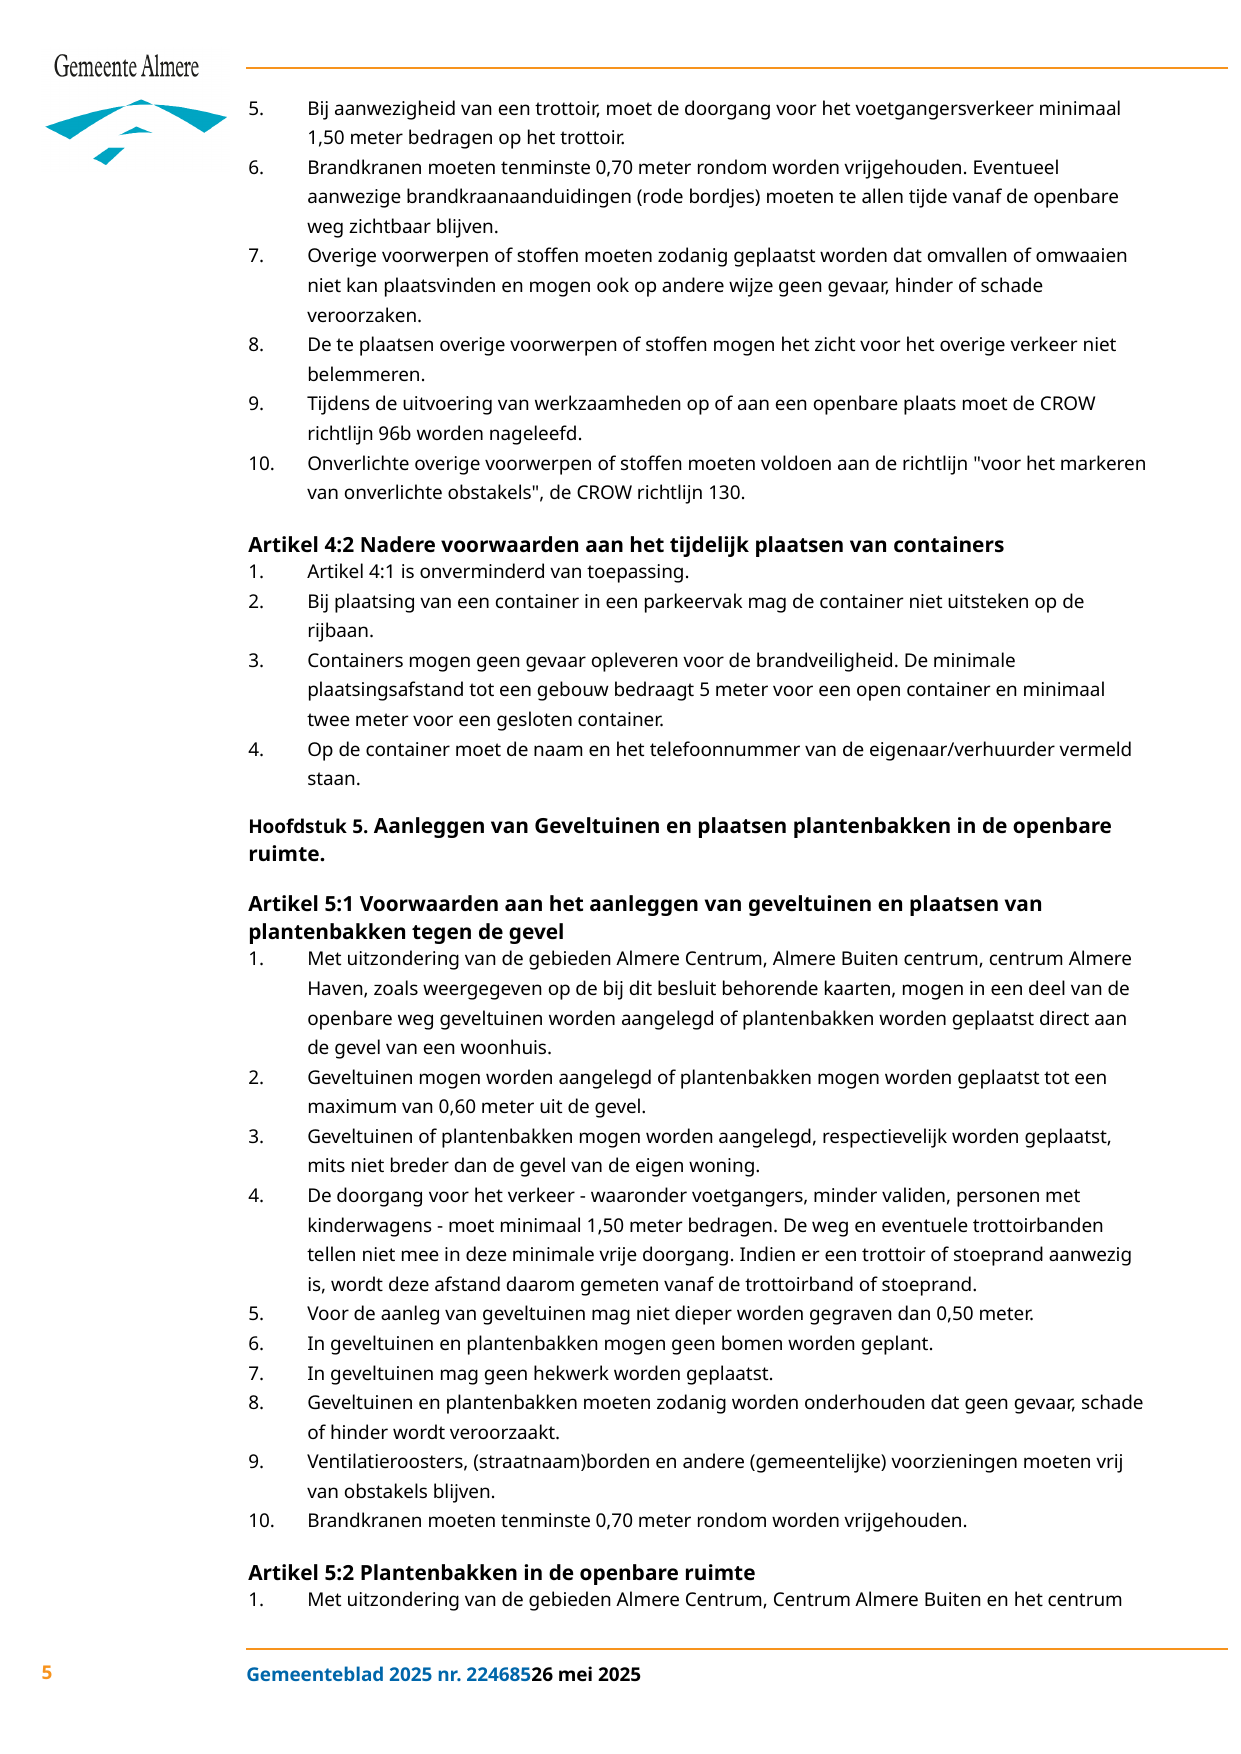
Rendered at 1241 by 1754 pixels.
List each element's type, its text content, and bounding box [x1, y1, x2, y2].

list Met uitzondering van de gebieden Almere Centrum, Centrum Almere Buiten en het centrum [248, 1586, 1152, 1612]
list Brandkranen moeten tenminste 0,70 meter rondom worden vrijgehouden. Eventueel aanwezige brandkraanaanduidingen (rode bordjes) moeten te allen tijde vanaf de openbare weg zichtbaar blijven. [248, 154, 1152, 239]
list Ventilatieroosters, (straatnaam)borden en andere (gemeentelijke) voorzieningen moeten vrij van obstakels blijven. [248, 1448, 1152, 1504]
list Geveltuinen of plantenbakken mogen worden aangelegd, respectievelijk worden geplaatst, mits niet breder dan de gevel van de eigen woning. [248, 1123, 1152, 1178]
list In geveltuinen en plantenbakken mogen geen bomen worden geplant. [248, 1330, 1152, 1356]
list Tijdens de uitvoering van werkzaamheden op of aan een openbare plaats moet de CROW richtlijn 96b worden nageleefd. [248, 391, 1152, 446]
list Geveltuinen en plantenbakken moeten zodanig worden onderhouden dat geen gevaar, schade of hinder wordt veroorzaakt. [248, 1389, 1152, 1444]
list Artikel 4:1 is onverminderd van toepassing. [248, 558, 1152, 584]
list Met uitzondering van de gebieden Almere Centrum, Almere Buiten centrum, centrum Almere Haven, zoals weergegeven op de bij dit besluit behorende kaarten, mogen in een deel van de openbare weg geveltuinen worden aangelegd of plantenbakken worden geplaatst direct aan de gevel van een woonhuis. [248, 946, 1152, 1060]
text Hoofdstuk 5. Aanleggen van Geveltuinen en plaatsen plantenbakken in de openbare ruimte. [248, 811, 1152, 868]
list De doorgang voor het verkeer - waaronder voetgangers, minder validen, personen met kinderwagens - moet minimaal 1,50 meter bedragen. De weg en eventuele trottoirbanden tellen niet mee in deze minimale vrije doorgang. Indien er een trottoir of stoeprand aanwezig is, wordt deze afstand daarom gemeten vanaf de trottoirband of stoeprand. [248, 1182, 1152, 1297]
text Artikel 5:2 Plantenbakken in de openbare ruimte [248, 1558, 1152, 1586]
list Containers mogen geen gevaar opleveren voor de brandveiligheid. De minimale plaatsingsafstand tot een gebouw bedraagt 5 meter voor een open container en minimaal twee meter voor een gesloten container. [248, 647, 1152, 732]
picture [41, 47, 231, 172]
list Onverlichte overige voorwerpen of stoffen moeten voldoen aan de richtlijn "voor het markeren van onverlichte obstakels", de CROW richtlijn 130. [248, 450, 1152, 505]
list Geveltuinen mogen worden aangelegd of plantenbakken mogen worden geplaatst tot een maximum van 0,60 meter uit de gevel. [248, 1064, 1152, 1119]
text Artikel 4:2 Nadere voorwaarden aan het tijdelijk plaatsen van containers [248, 530, 1152, 558]
list Bij plaatsing van een container in een parkeervak mag de container niet uitsteken op de rijbaan. [248, 588, 1152, 643]
list In geveltuinen mag geen hekwerk worden geplaatst. [248, 1360, 1152, 1385]
list Brandkranen moeten tenminste 0,70 meter rondom worden vrijgehouden. [248, 1508, 1152, 1533]
list Overige voorwerpen of stoffen moeten zodanig geplaatst worden dat omvallen of omwaaien niet kan plaatsvinden en mogen ook op andere wijze geen gevaar, hinder of schade veroorzaken. [248, 243, 1152, 328]
list Op de container moet de naam en het telefoonnummer van de eigenaar/verhuurder vermeld staan. [248, 736, 1152, 791]
list De te plaatsen overige voorwerpen of stoffen mogen het zicht voor het overige verkeer niet belemmeren. [248, 331, 1152, 387]
list Voor de aanleg van geveltuinen mag niet dieper worden gegraven dan 0,50 meter. [248, 1301, 1152, 1326]
text Artikel 5:1 Voorwaarden aan het aanleggen van geveltuinen en plaatsen van plantenbakken tegen de gevel [248, 889, 1152, 946]
list Bij aanwezigheid van een trottoir, moet de doorgang voor het voetgangersverkeer minimaal 1,50 meter bedragen op het trottoir. [248, 95, 1152, 150]
